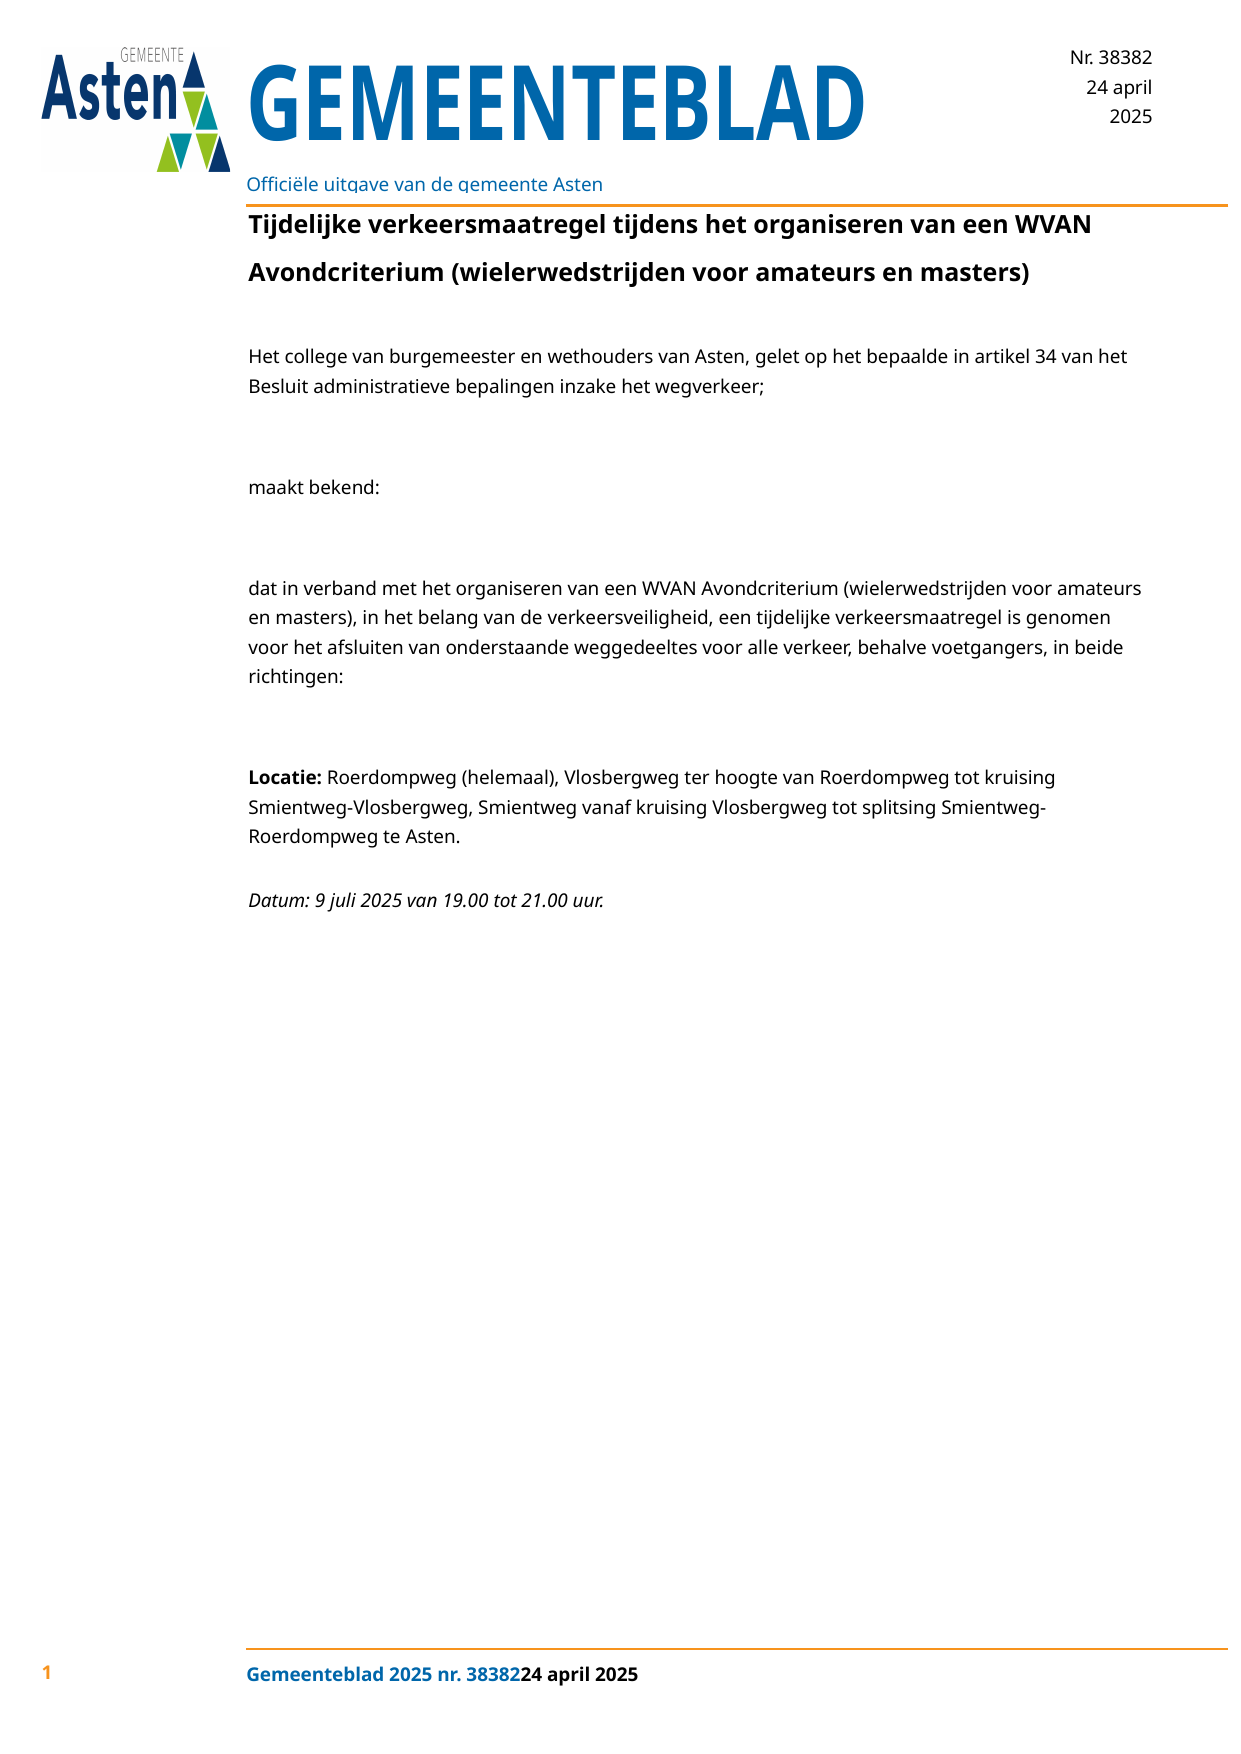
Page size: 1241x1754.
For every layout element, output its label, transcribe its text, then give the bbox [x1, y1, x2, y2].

text dat in verband met het organiseren van een WVAN Avondcriterium (wielerwedstrijden voor amateurs en masters), in het belang van de verkeersveiligheid, een tijdelijke verkeersmaatregel is genomen voor het afsluiten van onderstaande weggedeeltes voor alle verkeer, behalve voetgangers, in beide richtingen: [248, 575, 1152, 689]
text Tijdelijke verkeersmaatregel tijdens het organiseren van een WVAN Avondcriterium (wielerwedstrijden voor amateurs en masters) [248, 207, 1152, 288]
text Datum: 9 juli 2025 van 19.00 tot 21.00 uur. [248, 888, 1152, 913]
text Het college van burgemeester en wethouders van Asten, gelet op het bepaalde in artikel 34 van het Besluit administratieve bepalingen inzake het wegverkeer; [248, 344, 1152, 399]
text Locatie: Roerdompweg (helemaal), Vlosbergweg ter hoogte van Roerdompweg tot kruising Smientweg-Vlosbergweg, Smientweg vanaf kruising Vlosbergweg tot splitsing Smientweg-Roerdompweg te Asten. [248, 764, 1152, 849]
picture [41, 47, 231, 172]
text maakt bekend: [248, 474, 1152, 500]
